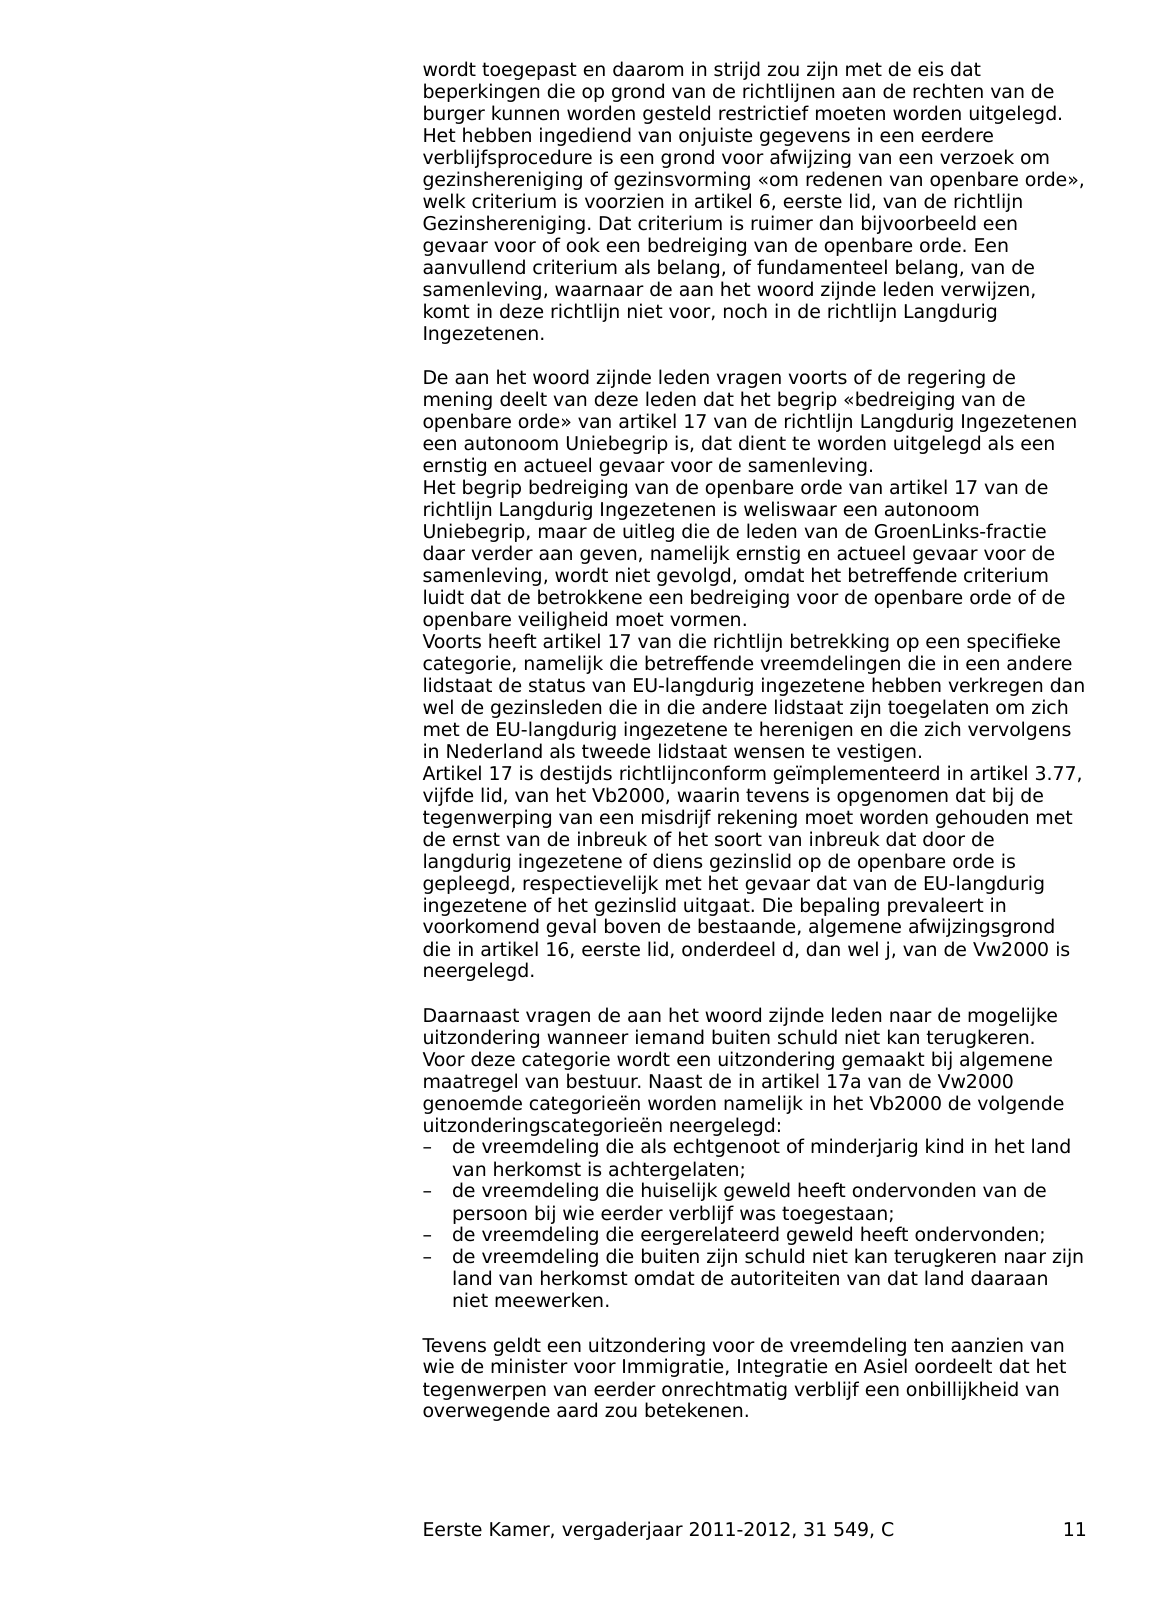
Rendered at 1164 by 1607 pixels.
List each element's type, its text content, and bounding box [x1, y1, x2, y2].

text Voor deze categorie wordt een uitzondering gemaakt bij algemene maatregel van bestuur. Naast de in artikel 17a van de Vw2000 genoemde categorieën worden namelijk in het Vb2000 de volgende uitzonderingscategorieën neergelegd: [422, 1048, 1087, 1136]
text – de vreemdeling die eergerelateerd geweld heeft ondervonden; [422, 1224, 1087, 1246]
text Daarnaast vragen de aan het woord zijnde leden naar de mogelijke uitzondering wanneer iemand buiten schuld niet kan terugkeren. [422, 1004, 1087, 1048]
text Artikel 17 is destijds richtlijnconform geïmplementeerd in artikel 3.77, vijfde lid, van het Vb2000, waarin tevens is opgenomen dat bij de tegenwerping van een misdrijf rekening moet worden gehouden met de ernst van de inbreuk of het soort van inbreuk dat door de langdurig ingezetene of diens gezinslid op de openbare orde is gepleegd, respectievelijk met het gevaar dat van de EU-langdurig ingezetene of het gezinslid uitgaat. Die bepaling prevaleert in voorkomend geval boven de bestaande, algemene afwijzingsgrond die in artikel 16, eerste lid, onderdeel d, dan wel j, van de Vw2000 is neergelegd. [422, 763, 1087, 982]
text – de vreemdeling die als echtgenoot of minderjarig kind in het land van herkomst is achtergelaten; [422, 1136, 1087, 1180]
text – de vreemdeling die buiten zijn schuld niet kan terugkeren naar zijn land van herkomst omdat de autoriteiten van dat land daaraan niet meewerken. [422, 1246, 1087, 1312]
text De aan het woord zijnde leden vragen voorts of de regering de mening deelt van deze leden dat het begrip «bedreiging van de openbare orde» van artikel 17 van de richtlijn Langdurig Ingezetenen een autonoom Uniebegrip is, dat dient te worden uitgelegd als een ernstig en actueel gevaar voor de samenleving. [422, 367, 1087, 477]
text Het hebben ingediend van onjuiste gegevens in een eerdere verblijfsprocedure is een grond voor afwijzing van een verzoek om gezinshereniging of gezinsvorming «om redenen van openbare orde», welk criterium is voorzien in artikel 6, eerste lid, van de richtlijn Gezinshereniging. Dat criterium is ruimer dan bijvoorbeeld een gevaar voor of ook een bedreiging van de openbare orde. Een aanvullend criterium als belang, of fundamenteel belang, van de samenleving, waarnaar de aan het woord zijnde leden verwijzen, komt in deze richtlijn niet voor, noch in de richtlijn Langdurig Ingezetenen. [422, 125, 1087, 345]
text Het begrip bedreiging van de openbare orde van artikel 17 van de richtlijn Langdurig Ingezetenen is weliswaar een autonoom Uniebegrip, maar de uitleg die de leden van de GroenLinks-fractie daar verder aan geven, namelijk ernstig en actueel gevaar voor de samenleving, wordt niet gevolgd, omdat het betreffende criterium luidt dat de betrokkene een bedreiging voor de openbare orde of de openbare veiligheid moet vormen. [422, 477, 1087, 631]
text Tevens geldt een uitzondering voor de vreemdeling ten aanzien van wie de minister voor Immigratie, Integratie en Asiel oordeelt dat het tegenwerpen van eerder onrechtmatig verblijf een onbillijkheid van overwegende aard zou betekenen. [422, 1334, 1087, 1422]
text Voorts heeft artikel 17 van die richtlijn betrekking op een specifieke categorie, namelijk die betreffende vreemdelingen die in een andere lidstaat de status van EU-langdurig ingezetene hebben verkregen dan wel de gezinsleden die in die andere lidstaat zijn toegelaten om zich met de EU-langdurig ingezetene te herenigen en die zich vervolgens in Nederland als tweede lidstaat wensen te vestigen. [422, 631, 1087, 763]
text wordt toegepast en daarom in strijd zou zijn met de eis dat beperkingen die op grond van de richtlijnen aan de rechten van de burger kunnen worden gesteld restrictief moeten worden uitgelegd. [422, 59, 1087, 125]
text – de vreemdeling die huiselijk geweld heeft ondervonden van de persoon bij wie eerder verblijf was toegestaan; [422, 1180, 1087, 1224]
